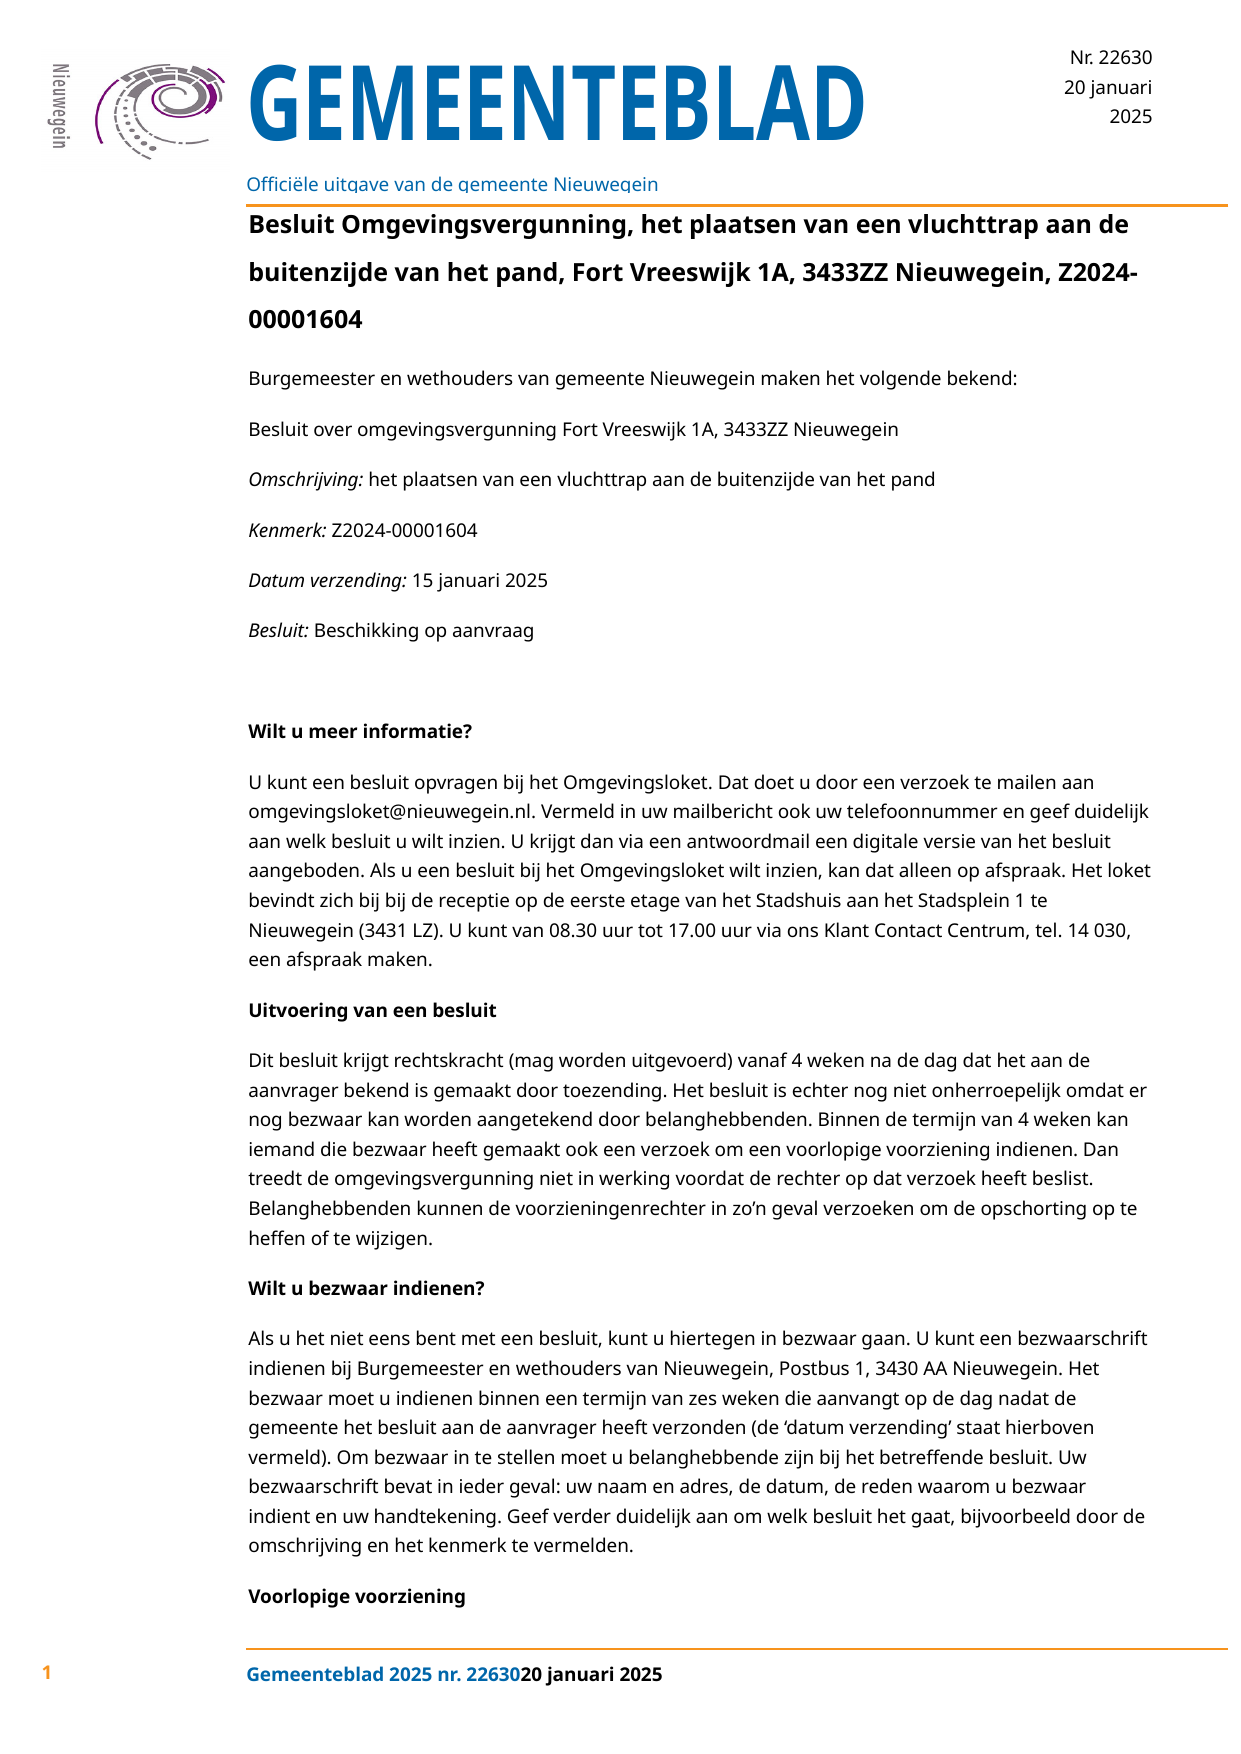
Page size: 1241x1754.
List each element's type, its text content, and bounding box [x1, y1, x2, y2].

text Kenmerk: Z2024-00001604 [248, 517, 1152, 542]
text Wilt u meer informatie? [248, 718, 1152, 744]
text Besluit: Beschikking op aanvraag [248, 618, 1152, 643]
text Voorlopige voorziening [248, 1583, 1152, 1609]
text Besluit over omgevingsvergunning Fort Vreeswijk 1A, 3433ZZ Nieuwegein [248, 416, 1152, 442]
text Als u het niet eens bent met een besluit, kunt u hiertegen in bezwaar gaan. U kunt een bezwaarschrift indienen bij Burgemeester en wethouders van Nieuwegein, Postbus 1, 3430 AA Nieuwegein. Het bezwaar moet u indienen binnen een termijn van zes weken die aanvangt op de dag nadat de gemeente het besluit aan de aanvrager heeft verzonden (de ‘datum verzending’ staat hierboven vermeld). Om bezwaar in te stellen moet u belanghebbende zijn bij het betreffende besluit. Uw bezwaarschrift bevat in ieder geval: uw naam en adres, de datum, de reden waarom u bezwaar indient en uw handtekening. Geef verder duidelijk aan om welk besluit het gaat, bijvoorbeeld door de omschrijving en het kenmerk te vermelden. [248, 1326, 1152, 1558]
text Datum verzending: 15 januari 2025 [248, 567, 1152, 593]
text Besluit Omgevingsvergunning, het plaatsen van een vluchttrap aan de buitenzijde van het pand, Fort Vreeswijk 1A, 3433ZZ Nieuwegein, Z2024-00001604 [248, 207, 1152, 336]
text Wilt u bezwaar indienen? [248, 1275, 1152, 1301]
text U kunt een besluit opvragen bij het Omgevingsloket. Dat doet u door een verzoek te mailen aan omgevingsloket@nieuwegein.nl. Vermeld in uw mailbericht ook uw telefoonnummer en geef duidelijk aan welk besluit u wilt inzien. U krijgt dan via een antwoordmail een digitale versie van het besluit aangeboden. Als u een besluit bij het Omgevingsloket wilt inzien, kan dat alleen op afspraak. Het loket bevindt zich bij bij de receptie op de eerste etage van het Stadshuis aan het Stadsplein 1 te Nieuwegein (3431 LZ). U kunt van 08.30 uur tot 17.00 uur via ons Klant Contact Centrum, tel. 14 030, een afspraak maken. [248, 769, 1152, 972]
text Dit besluit krijgt rechtskracht (mag worden uitgevoerd) vanaf 4 weken na de dag dat het aan de aanvrager bekend is gemaakt door toezending. Het besluit is echter nog niet onherroepelijk omdat er nog bezwaar kan worden aangetekend door belanghebbenden. Binnen de termijn van 4 weken kan iemand die bezwaar heeft gemaakt ook een verzoek om een voorlopige voorziening indienen. Dan treedt de omgevingsvergunning niet in werking voordat de rechter op dat verzoek heeft beslist. Belanghebbenden kunnen de voorzieningenrechter in zo’n geval verzoeken om de opschorting op te heffen of te wijzigen. [248, 1047, 1152, 1250]
text Burgemeester en wethouders van gemeente Nieuwegein maken het volgende bekend: [248, 366, 1152, 391]
text Uitvoering van een besluit [248, 997, 1152, 1022]
picture [41, 47, 231, 172]
text Omschrijving: het plaatsen van een vluchttrap aan de buitenzijde van het pand [248, 466, 1152, 492]
